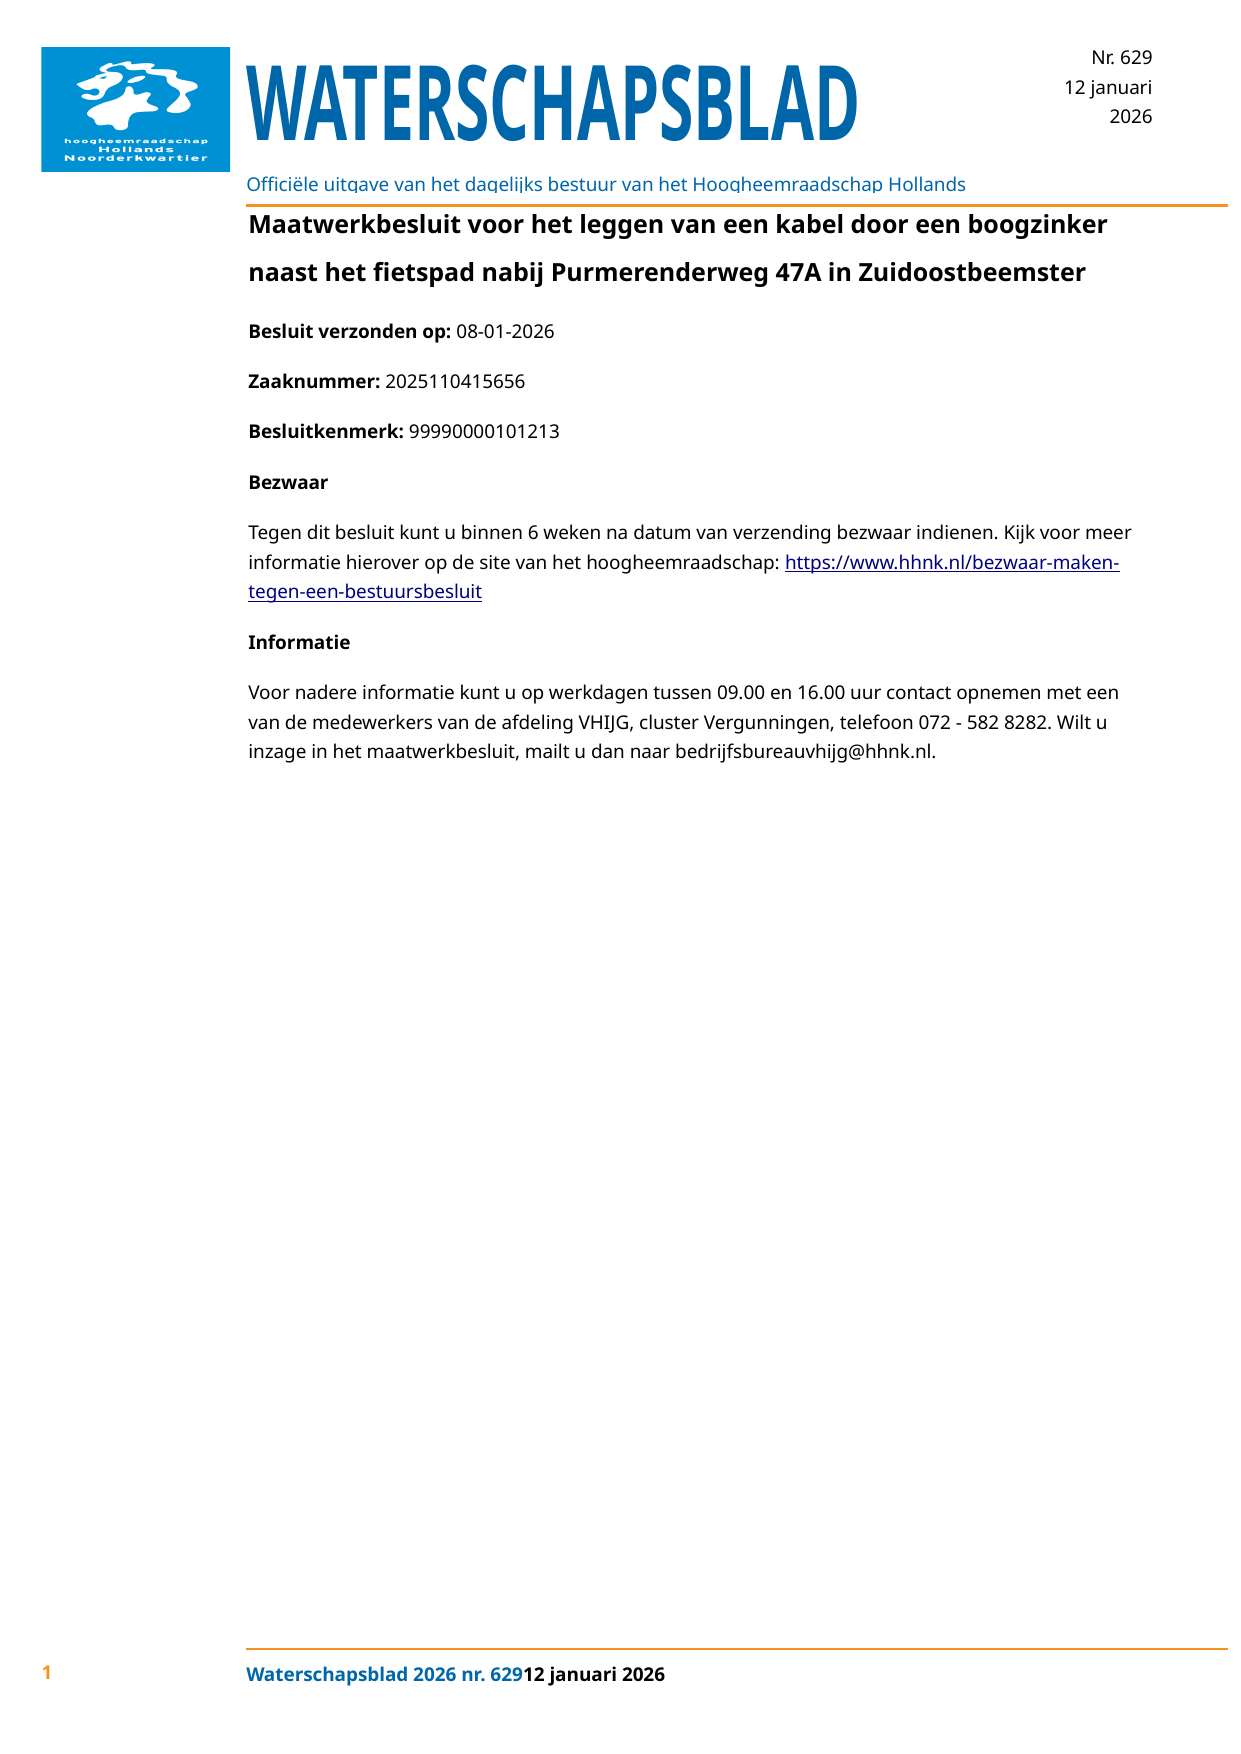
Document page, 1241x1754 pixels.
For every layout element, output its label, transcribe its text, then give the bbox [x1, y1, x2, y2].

text Informatie [248, 629, 1152, 655]
picture [78, 64, 122, 99]
text Bezwaar [248, 469, 1152, 495]
picture [118, 62, 197, 112]
text Besluitkenmerk: 99990000101213 [248, 419, 1152, 444]
text Zaaknummer: 2025110415656 [248, 368, 1152, 394]
picture [129, 76, 144, 82]
text Maatwerkbesluit voor het leggen van een kabel door een boogzinker naast het fietspad nabij Purmerenderweg 47A in Zuidoostbeemster [248, 207, 1152, 288]
text Besluit verzonden op: 08-01-2026 [248, 318, 1152, 344]
text Tegen dit besluit kunt u binnen 6 weken na datum van verzending bezwaar indienen. Kijk voor meer informatie hierover op de site van het hoogheemraadschap: https://www.hhnk.nl/bezwaar-maken-tegen-een-bestuursbesluit [248, 519, 1152, 604]
picture [88, 87, 157, 130]
text Voor nadere informatie kunt u op werkdagen tussen 09.00 en 16.00 uur contact opnemen met een van de medewerkers van de afdeling VHIJG, cluster Vergunningen, telefoon 072 - 582 8282. Wilt u inzage in het maatwerkbesluit, mailt u dan naar bedrijfsbureauvhijg@hhnk.nl. [248, 679, 1152, 764]
